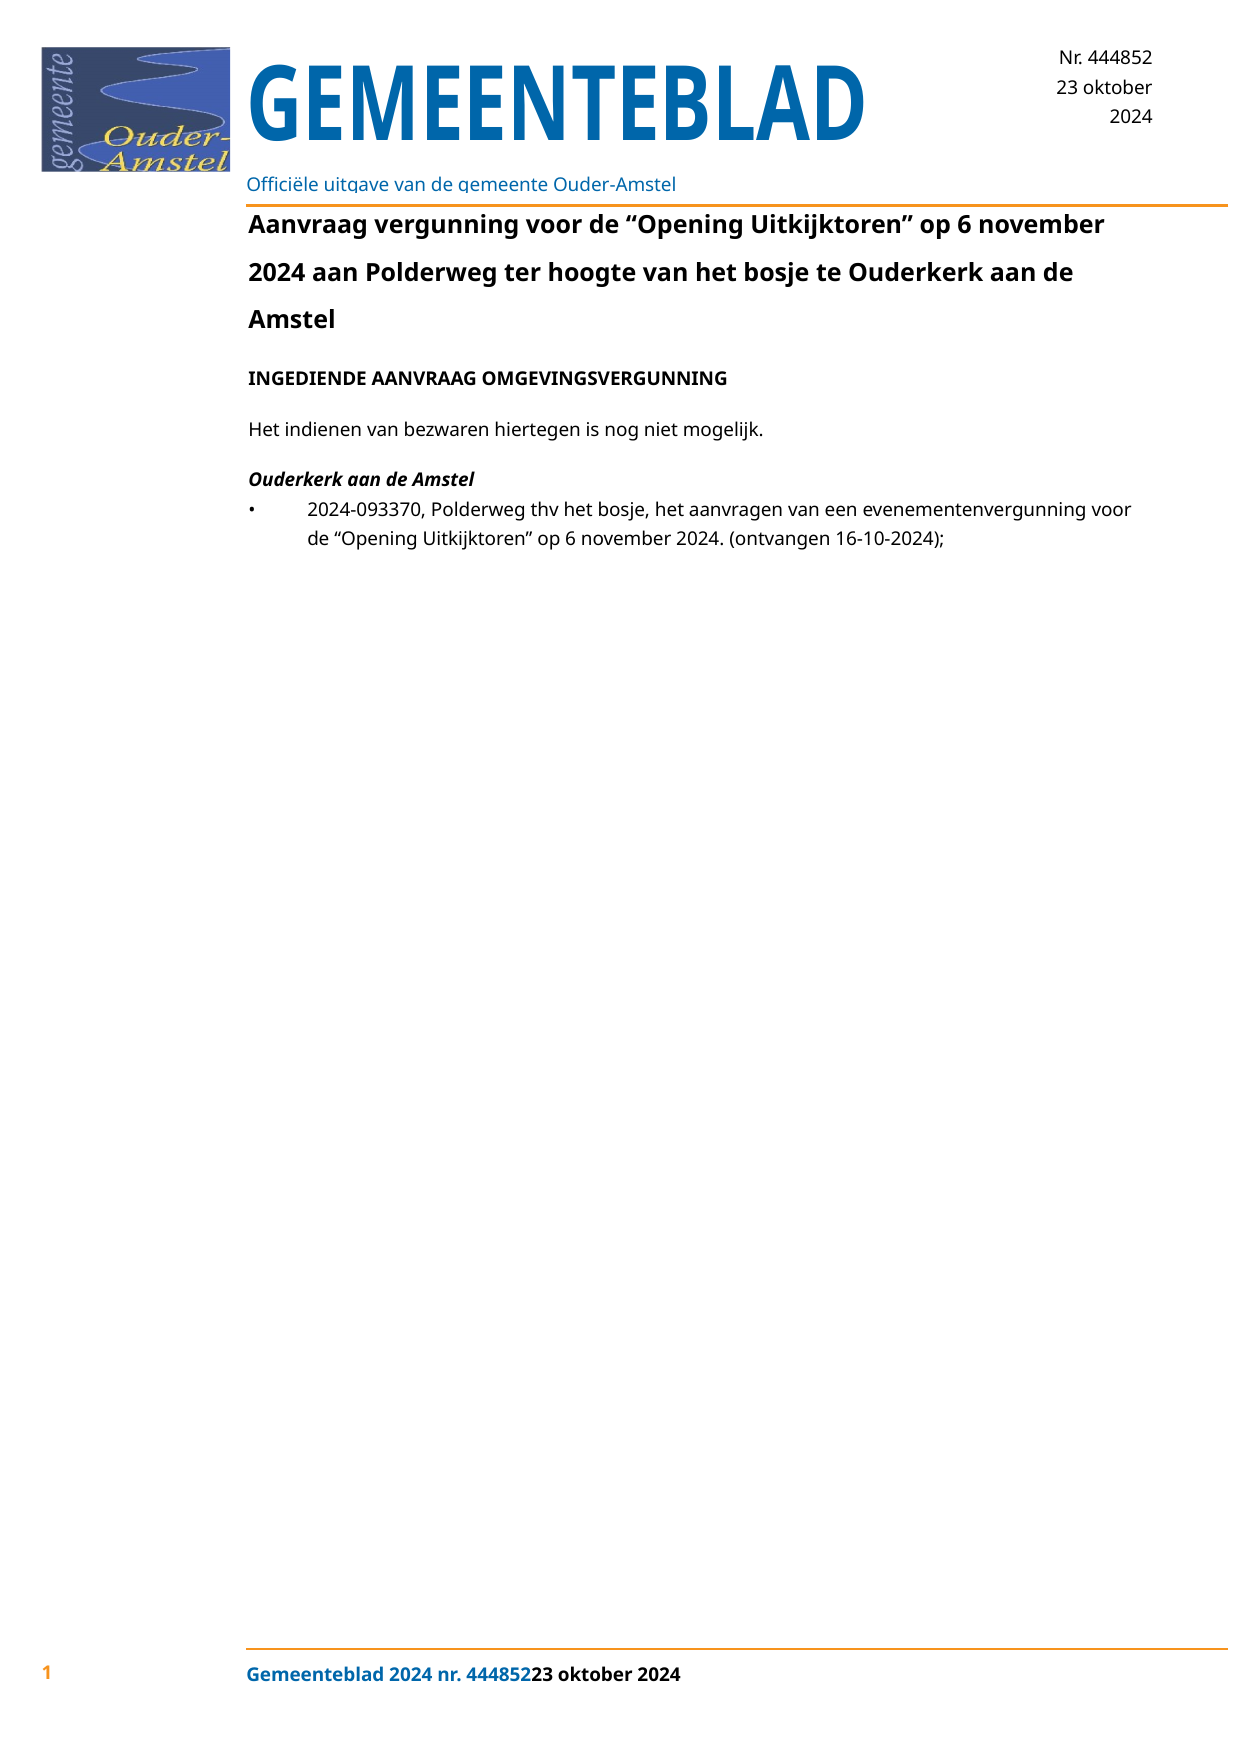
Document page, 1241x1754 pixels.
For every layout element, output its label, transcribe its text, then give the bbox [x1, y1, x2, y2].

list 2024-093370, Polderweg thv het bosje, het aanvragen van een evenementenvergunning voor de “Opening Uitkijktoren” op 6 november 2024. (ontvangen 16-10-2024); [248, 496, 1152, 551]
picture [41, 47, 231, 172]
text Aanvraag vergunning voor de “Opening Uitkijktoren” op 6 november 2024 aan Polderweg ter hoogte van het bosje te Ouderkerk aan de Amstel [248, 207, 1152, 336]
text INGEDIENDE AANVRAAG OMGEVINGSVERGUNNING [248, 366, 1152, 391]
text Ouderkerk aan de Amstel [248, 466, 1152, 492]
text Het indienen van bezwaren hiertegen is nog niet mogelijk. [248, 416, 1152, 442]
